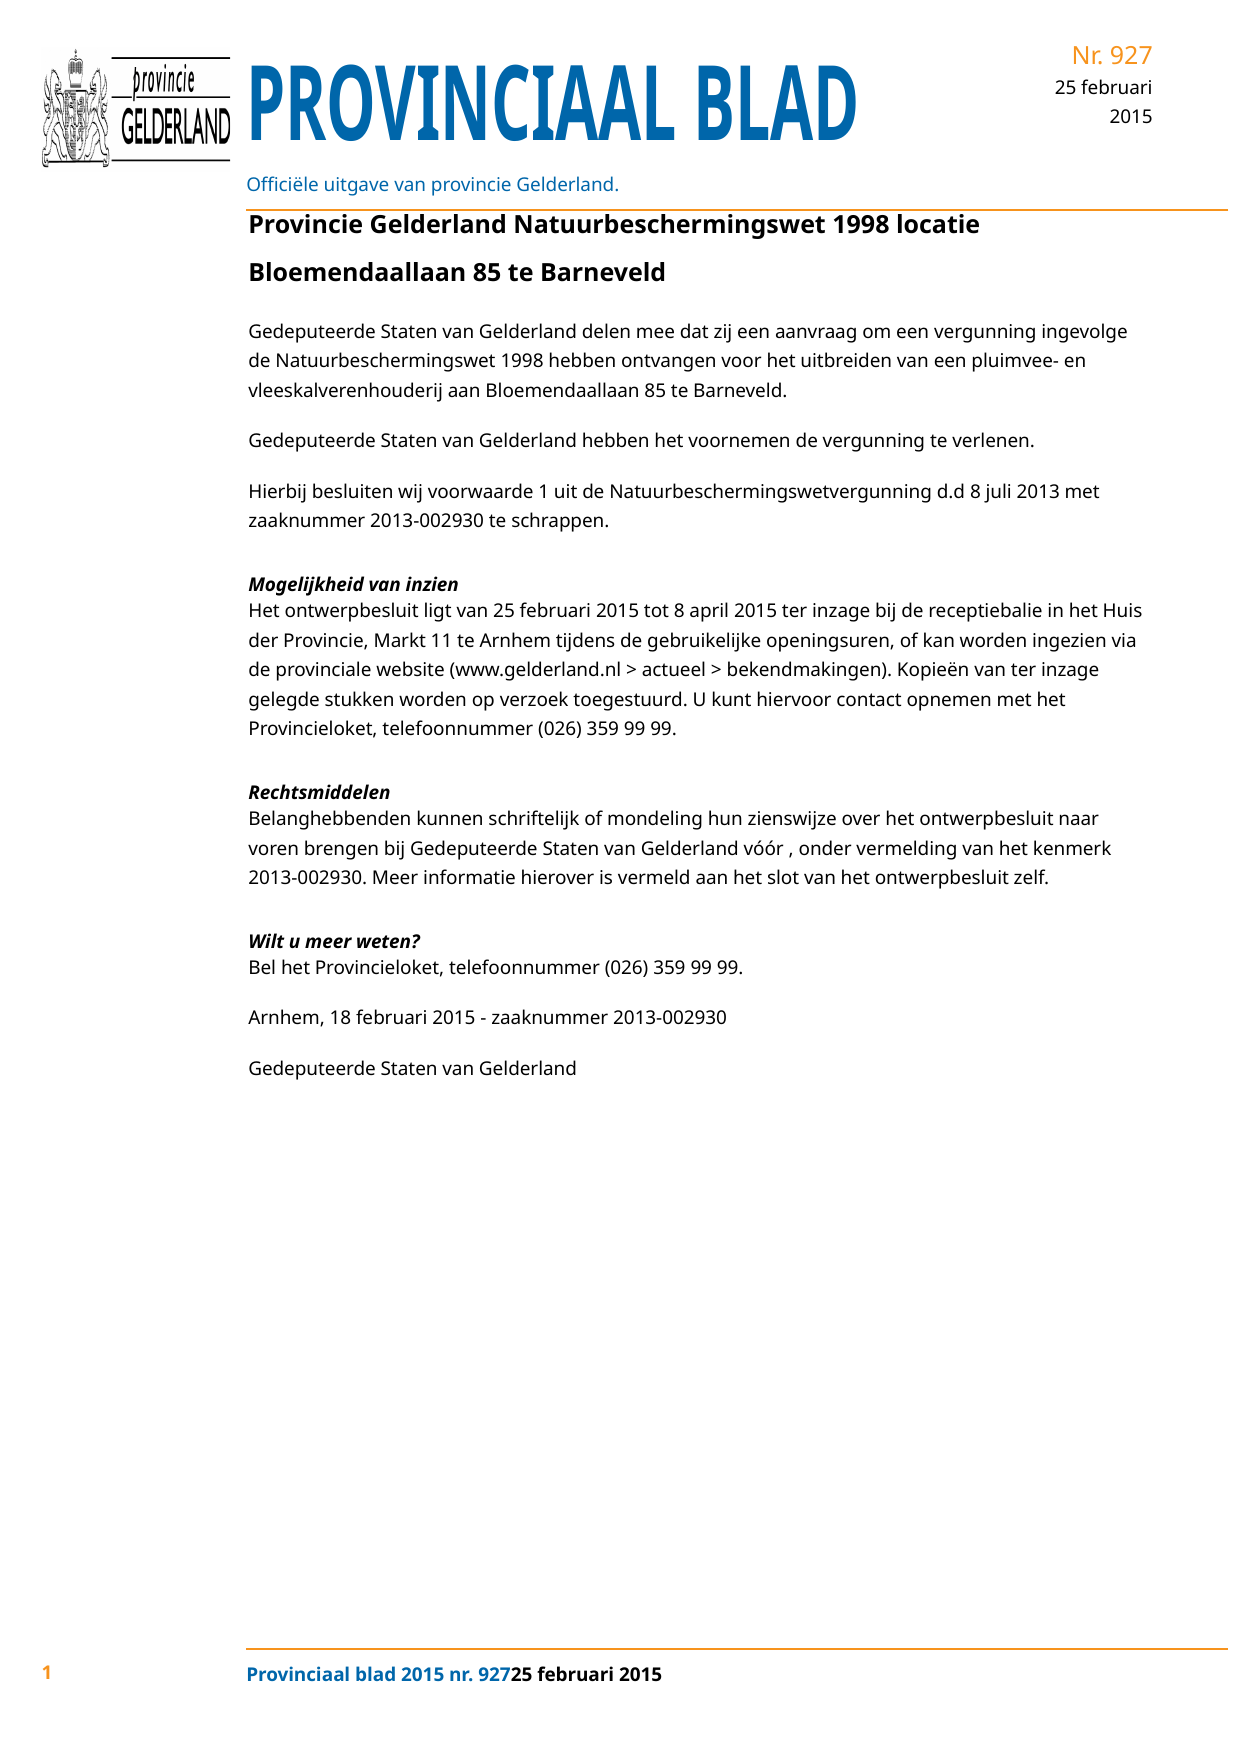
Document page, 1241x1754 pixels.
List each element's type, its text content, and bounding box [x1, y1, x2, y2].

text Wilt u meer weten? [248, 928, 1152, 954]
text Arnhem, 18 februari 2015 - zaaknummer 2013-002930 [248, 1004, 1152, 1030]
text Bel het Provincieloket, telefoonnummer (026) 359 99 99. [248, 954, 1152, 980]
text Provincie Gelderland Natuurbeschermingswet 1998 locatie Bloemendaallaan 85 te Barneveld [248, 211, 1152, 288]
text Hierbij besluiten wij voorwaarde 1 uit de Natuurbeschermingswetvergunning d.d 8 juli 2013 met zaaknummer 2013-002930 te schrappen. [248, 478, 1152, 533]
text Gedeputeerde Staten van Gelderland hebben het voornemen de vergunning te verlenen. [248, 427, 1152, 453]
text Mogelijkheid van inzien [248, 571, 1152, 597]
text Het ontwerpbesluit ligt van 25 februari 2015 tot 8 april 2015 ter inzage bij de receptiebalie in het Huis der Provincie, Markt 11 te Arnhem tijdens de gebruikelijke openingsuren, of kan worden ingezien via de provinciale website (www.gelderland.nl > actueel > bekendmakingen). Kopieën van ter inzage gelegde stukken worden op verzoek toegestuurd. U kunt hiervoor contact opnemen met het Provincieloket, telefoonnummer (026) 359 99 99. [248, 597, 1152, 741]
text Gedeputeerde Staten van Gelderland delen mee dat zij een aanvraag om een vergunning ingevolge de Natuurbeschermingswet 1998 hebben ontvangen voor het uitbreiden van een pluimvee- en vleeskalverenhouderij aan Bloemendaallaan 85 te Barneveld. [248, 318, 1152, 403]
picture [41, 47, 231, 172]
text Rechtsmiddelen [248, 779, 1152, 805]
text Gedeputeerde Staten van Gelderland [248, 1055, 1152, 1081]
text Belanghebbenden kunnen schriftelijk of mondeling hun zienswijze over het ontwerpbesluit naar voren brengen bij Gedeputeerde Staten van Gelderland vóór , onder vermelding van het kenmerk 2013-002930. Meer informatie hierover is vermeld aan het slot van het ontwerpbesluit zelf. [248, 805, 1152, 890]
